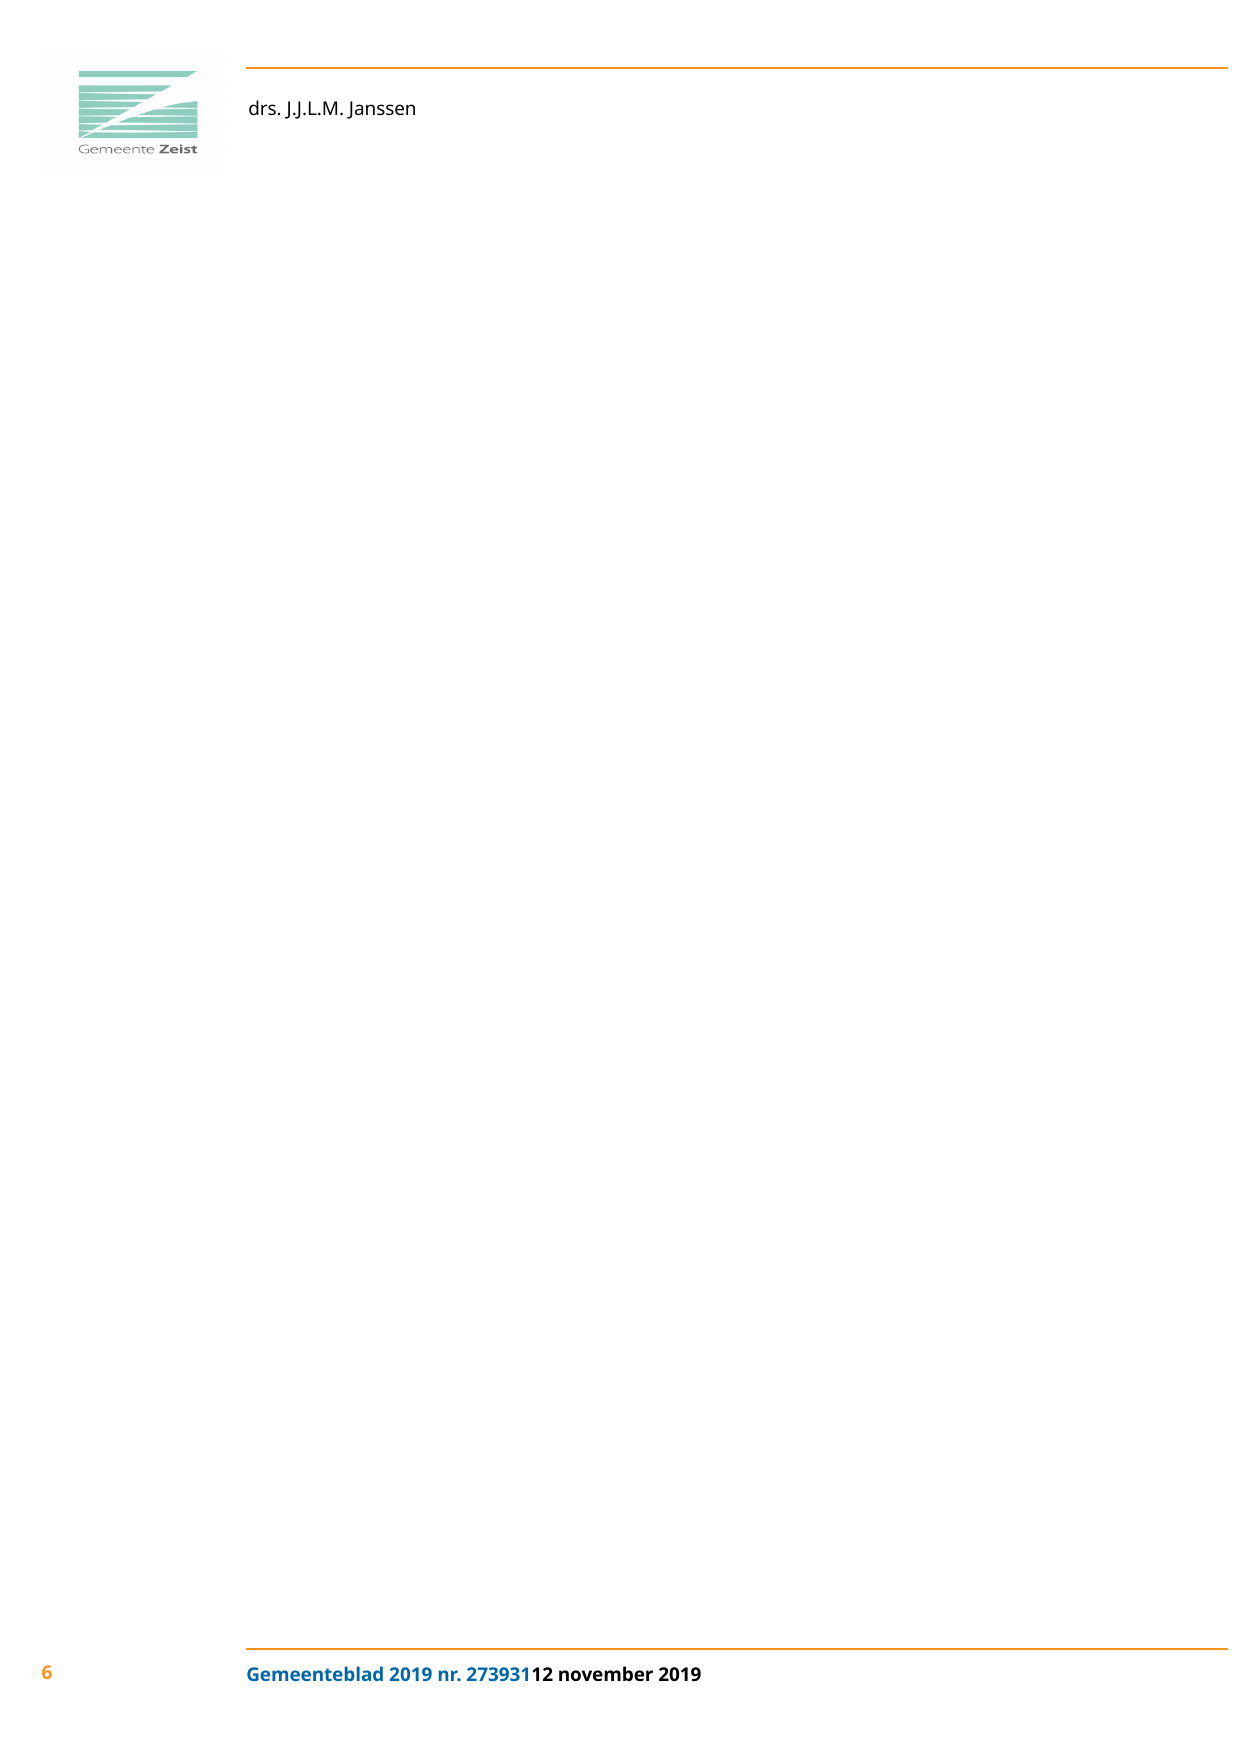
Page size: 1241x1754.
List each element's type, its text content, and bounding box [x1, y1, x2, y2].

picture [41, 47, 231, 172]
text drs. J.J.L.M. Janssen [248, 95, 1152, 121]
